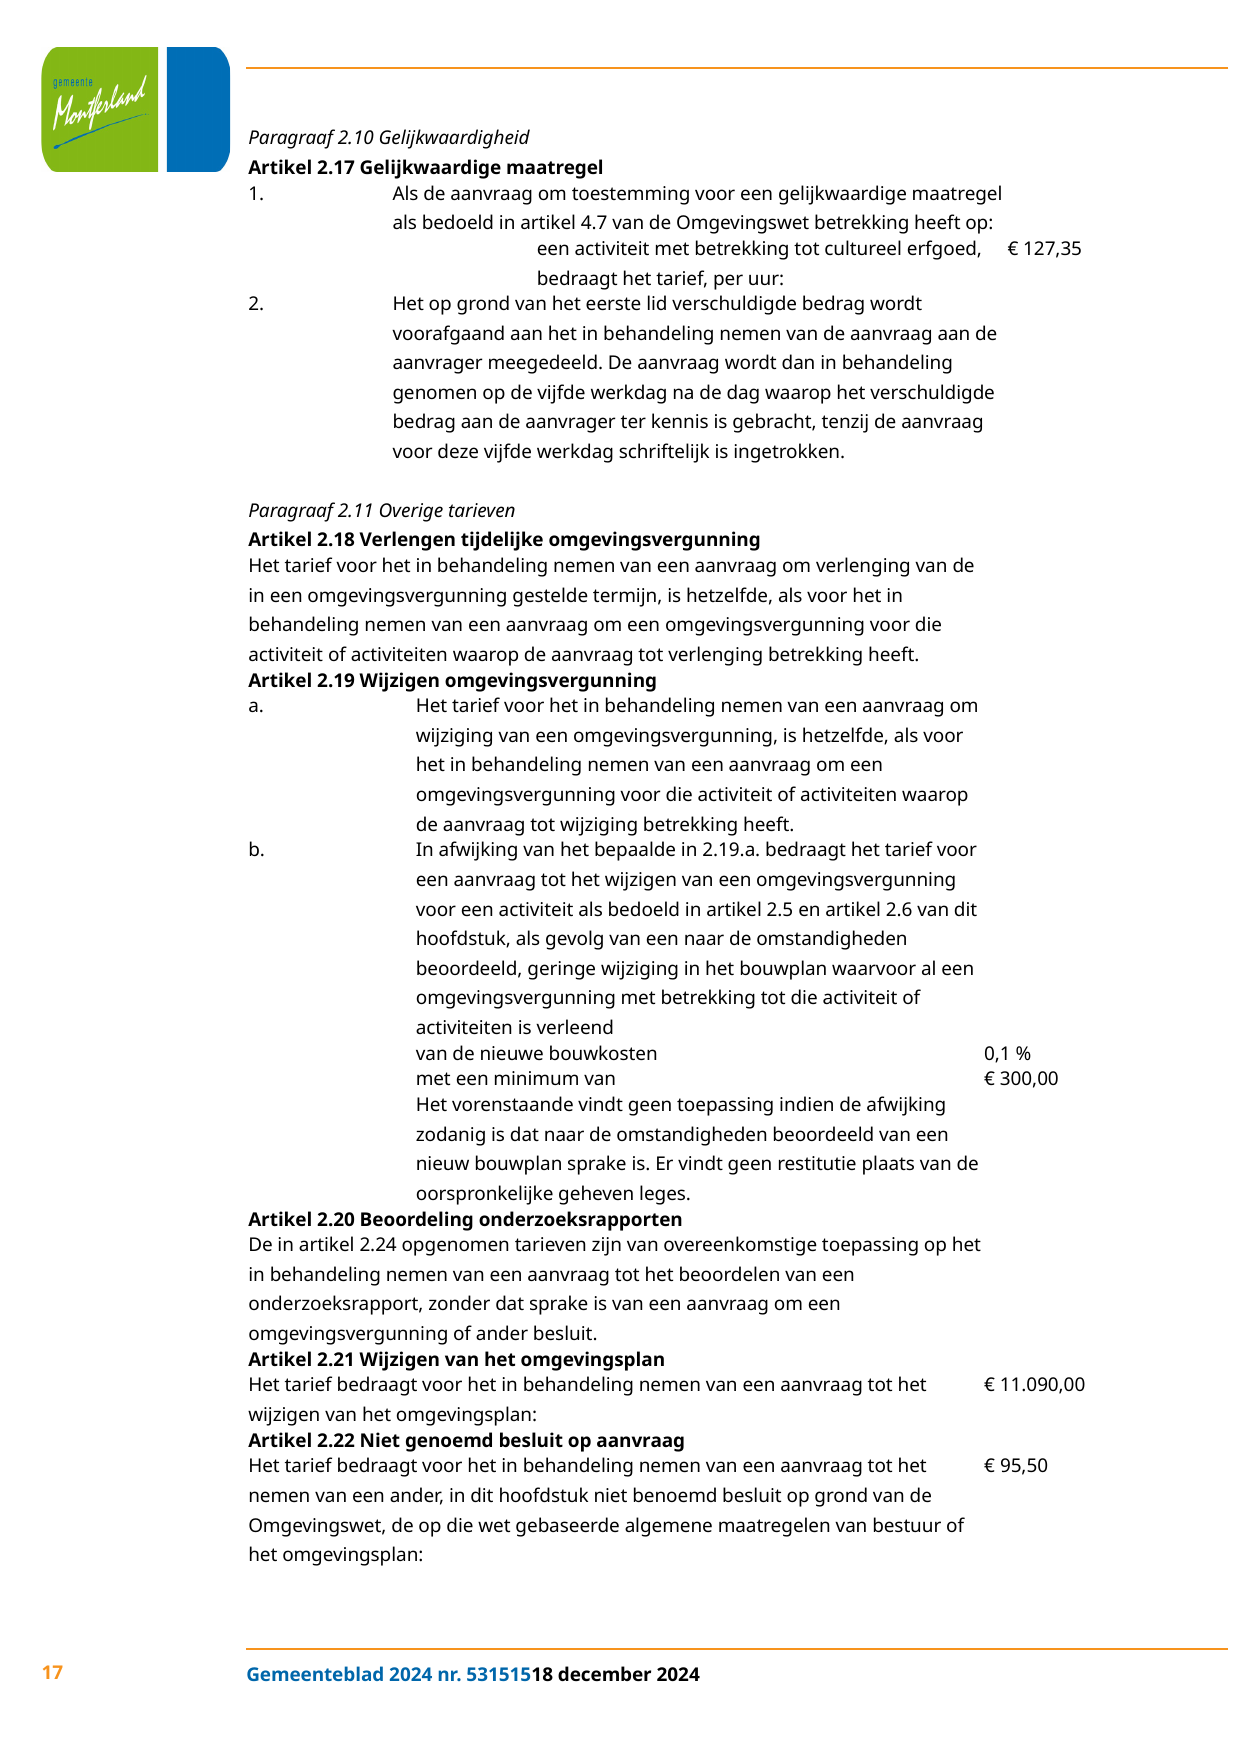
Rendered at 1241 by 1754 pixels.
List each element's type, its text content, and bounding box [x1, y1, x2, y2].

table_cell [984, 1346, 1152, 1372]
table_cell van de nieuwe bouwkosten [416, 1040, 984, 1066]
table_cell een activiteit met betrekking tot cultureel erfgoed, bedraagt het tarief, per uur: [537, 235, 1007, 290]
table_cell € 127,35 [1007, 235, 1152, 290]
table_cell [984, 693, 1152, 837]
table_cell Het vorenstaande vindt geen toepassing indien de afwijking zodanig is dat naar de omstandigheden beoordeeld van een nieuw bouwplan sprake is. Er vindt geen restitutie plaats van de oorspronkelijke geheven leges. [416, 1091, 984, 1206]
picture [41, 47, 231, 172]
table_cell Het tarief bedraagt voor het in behandeling nemen van een aanvraag tot het wijzigen van het omgevingsplan: [248, 1372, 984, 1427]
table_cell Artikel 2.20 Beoordeling onderzoeksrapporten [248, 1206, 984, 1231]
table_cell Artikel 2.22 Niet genoemd besluit op aanvraag [248, 1427, 984, 1453]
table_header [1007, 154, 1152, 180]
table_cell In afwijking van het bepaalde in 2.19.a. bedraagt het tarief voor een aanvraag tot het wijzigen van een omgevingsvergunning voor een activiteit als bedoeld in artikel 2.5 en artikel 2.6 van dit hoofdstuk, als gevolg van een naar de omstandigheden beoordeeld, geringe wijziging in het bouwplan waarvoor al een omgevingsvergunning met betrekking tot die activiteit of activiteiten is verleend [416, 837, 984, 1040]
table_cell b. [248, 837, 416, 1206]
table_cell [984, 1091, 1152, 1206]
table_cell De in artikel 2.24 opgenomen tarieven zijn van overeenkomstige toepassing op het in behandeling nemen van een aanvraag tot het beoordelen van een onderzoeksrapport, zonder dat sprake is van een aanvraag om een omgevingsvergunning of ander besluit. [248, 1231, 984, 1346]
table_cell Artikel 2.19 Wijzigen omgevingsvergunning [248, 667, 984, 692]
table_cell € 300,00 [984, 1066, 1152, 1091]
table_header Artikel 2.17 Gelijkwaardige maatregel [248, 154, 1007, 180]
table_cell 1. [248, 180, 392, 235]
table_cell [984, 667, 1152, 692]
table_cell 2. [248, 290, 392, 464]
table_cell [984, 552, 1152, 667]
table_cell 0,1 % [984, 1040, 1152, 1066]
table_cell Het tarief voor het in behandeling nemen van een aanvraag om verlenging van de in een omgevingsvergunning gestelde termijn, is hetzelfde, als voor het in behandeling nemen van een aanvraag om een omgevingsvergunning voor die activiteit of activiteiten waarop de aanvraag tot verlenging betrekking heeft. [248, 552, 984, 667]
table_cell Als de aanvraag om toestemming voor een gelijkwaardige maatregel als bedoeld in artikel 4.7 van de Omgevingswet betrekking heeft op: [392, 180, 1007, 235]
table_cell met een minimum van [416, 1066, 984, 1091]
table_cell Het tarief bedraagt voor het in behandeling nemen van een aanvraag tot het nemen van een ander, in dit hoofdstuk niet benoemd besluit op grond van de Omgevingswet, de op die wet gebaseerde algemene maatregelen van bestuur of het omgevingsplan: [248, 1453, 984, 1567]
table_cell [984, 1427, 1152, 1453]
table_cell [1007, 180, 1152, 235]
table_cell Het tarief voor het in behandeling nemen van een aanvraag om wijziging van een omgevingsvergunning, is hetzelfde, als voor het in behandeling nemen van een aanvraag om een omgevingsvergunning voor die activiteit of activiteiten waarop de aanvraag tot wijziging betrekking heeft. [416, 693, 984, 837]
table_cell Het op grond van het eerste lid verschuldigde bedrag wordt voorafgaand aan het in behandeling nemen van de aanvraag aan de aanvrager meegedeeld. De aanvraag wordt dan in behandeling genomen op de vijfde werkdag na de dag waarop het verschuldigde bedrag aan de aanvrager ter kennis is gebracht, tenzij de aanvraag voor deze vijfde werkdag schriftelijk is ingetrokken. [392, 290, 1007, 464]
table_cell € 11.090,00 [984, 1372, 1152, 1427]
text Paragraaf 2.10 Gelijkwaardigheid [248, 124, 1152, 150]
table_cell € 95,50 [984, 1453, 1152, 1567]
table_cell a. [248, 693, 416, 837]
table_header Artikel 2.18 Verlengen tijdelijke omgevingsvergunning [248, 527, 984, 552]
table_cell [1007, 290, 1152, 464]
table_cell [984, 837, 1152, 1040]
table_cell Artikel 2.21 Wijzigen van het omgevingsplan [248, 1346, 984, 1372]
table_cell [984, 1231, 1152, 1346]
table_header [984, 527, 1152, 552]
text Paragraaf 2.11 Overige tarieven [248, 497, 1152, 523]
table_cell [984, 1206, 1152, 1231]
table_cell [248, 235, 392, 290]
table_cell [392, 235, 537, 290]
